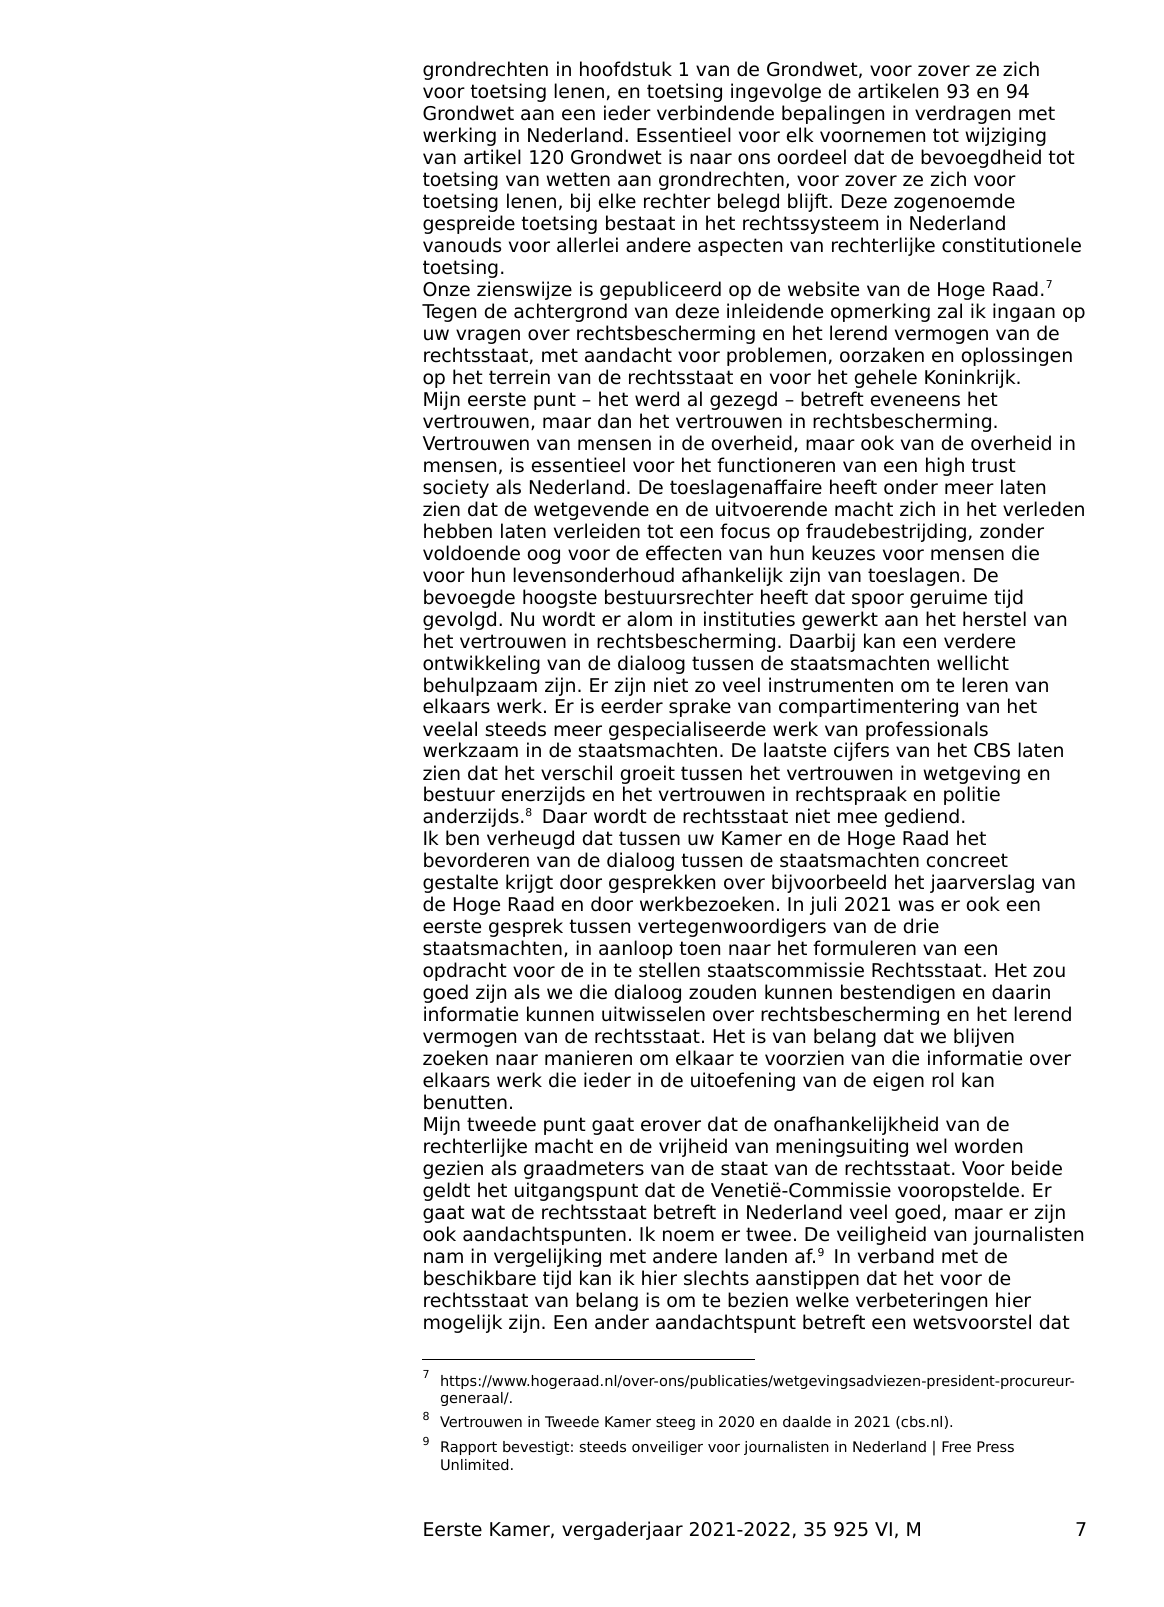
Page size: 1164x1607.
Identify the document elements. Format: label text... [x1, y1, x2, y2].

text https://www.hogeraad.nl/over-ons/publicaties/wetgevingsadviezen-president-procureur-generaal/. [422, 1368, 1087, 1407]
text grondrechten in hoofdstuk 1 van de Grondwet, voor zover ze zich voor toetsing lenen, en toetsing ingevolge de artikelen 93 en 94 Grondwet aan een ieder verbindende bepalingen in verdragen met werking in Nederland. Essentieel voor elk voornemen tot wijziging van artikel 120 Grondwet is naar ons oordeel dat de bevoegdheid tot toetsing van wetten aan grondrechten, voor zover ze zich voor toetsing lenen, bij elke rechter belegd blijft. Deze zogenoemde gespreide toetsing bestaat in het rechtssysteem in Nederland vanouds voor allerlei andere aspecten van rechterlijke constitutionele toetsing. [422, 59, 1087, 279]
text Rapport bevestigt: steeds onveiliger voor journalisten in Nederland | Free Press Unlimited. [422, 1435, 1087, 1474]
text Mijn tweede punt gaat erover dat de onafhankelijkheid van de rechterlijke macht en de vrijheid van meningsuiting wel worden gezien als graadmeters van de staat van de rechtsstaat. Voor beide geldt het uitgangspunt dat de Venetië-Commissie vooropstelde. Er gaat wat de rechtsstaat betreft in Nederland veel goed, maar er zijn ook aandachtspunten. Ik noem er twee. De veiligheid van journalisten nam in vergelijking met andere landen af. In verband met de beschikbare tijd kan ik hier slechts aanstippen dat het voor de rechtsstaat van belang is om te bezien welke verbeteringen hier mogelijk zijn. Een ander aandachtspunt betreft een wetsvoorstel dat [422, 1114, 1087, 1334]
text Onze zienswijze is gepubliceerd op de website van de Hoge Raad. Tegen de achtergrond van deze inleidende opmerking zal ik ingaan op uw vragen over rechtsbescherming en het lerend vermogen van de rechtsstaat, met aandacht voor problemen, oorzaken en oplossingen op het terrein van de rechtsstaat en voor het gehele Koninkrijk. [422, 279, 1087, 389]
text Mijn eerste punt – het werd al gezegd – betreft eveneens het vertrouwen, maar dan het vertrouwen in rechtsbescherming. Vertrouwen van mensen in de overheid, maar ook van de overheid in mensen, is essentieel voor het functioneren van een high trust society als Nederland. De toeslagenaffaire heeft onder meer laten zien dat de wetgevende en de uitvoerende macht zich in het verleden hebben laten verleiden tot een focus op fraudebestrijding, zonder voldoende oog voor de effecten van hun keuzes voor mensen die voor hun levensonderhoud afhankelijk zijn van toeslagen. De bevoegde hoogste bestuursrechter heeft dat spoor geruime tijd gevolgd. Nu wordt er alom in instituties gewerkt aan het herstel van het vertrouwen in rechtsbescherming. Daarbij kan een verdere ontwikkeling van de dialoog tussen de staatsmachten wellicht behulpzaam zijn. Er zijn niet zo veel instrumenten om te leren van elkaars werk. Er is eerder sprake van compartimentering van het veelal steeds meer gespecialiseerde werk van professionals werkzaam in de staatsmachten. De laatste cijfers van het CBS laten zien dat het verschil groeit tussen het vertrouwen in wetgeving en bestuur enerzijds en het vertrouwen in rechtspraak en politie anderzijds. Daar wordt de rechtsstaat niet mee gediend. [422, 389, 1087, 828]
text Ik ben verheugd dat tussen uw Kamer en de Hoge Raad het bevorderen van de dialoog tussen de staatsmachten concreet gestalte krijgt door gesprekken over bijvoorbeeld het jaarverslag van de Hoge Raad en door werkbezoeken. In juli 2021 was er ook een eerste gesprek tussen vertegenwoordigers van de drie staatsmachten, in aanloop toen naar het formuleren van een opdracht voor de in te stellen staatscommissie Rechtsstaat. Het zou goed zijn als we die dialoog zouden kunnen bestendigen en daarin informatie kunnen uitwisselen over rechtsbescherming en het lerend vermogen van de rechtsstaat. Het is van belang dat we blijven zoeken naar manieren om elkaar te voorzien van die informatie over elkaars werk die ieder in de uitoefening van de eigen rol kan benutten. [422, 828, 1087, 1114]
text Vertrouwen in Tweede Kamer steeg in 2020 en daalde in 2021 (cbs.nl). [422, 1410, 1087, 1432]
